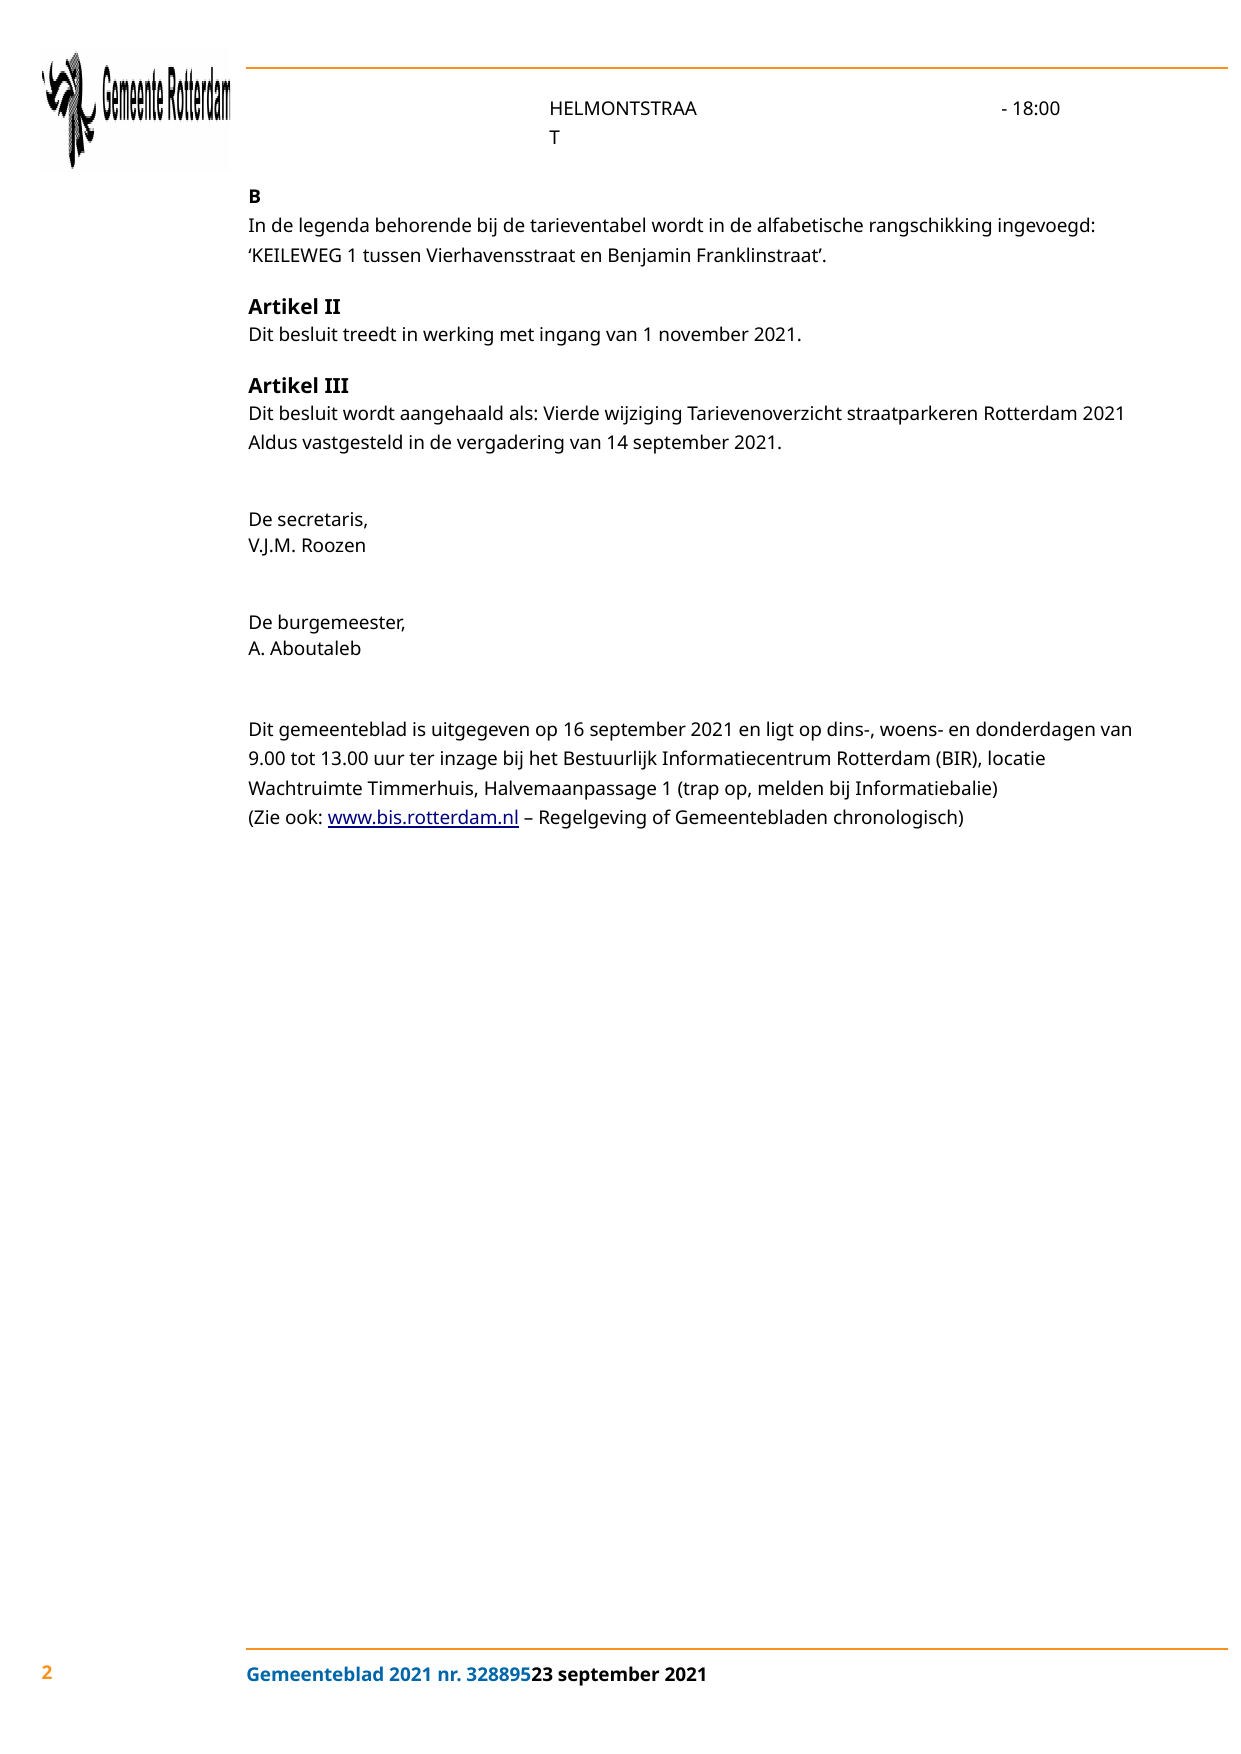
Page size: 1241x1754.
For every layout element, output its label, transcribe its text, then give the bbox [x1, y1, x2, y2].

text In de legenda behorende bij de tarieventabel wordt in de alfabetische rangschikking ingevoegd: [248, 212, 1152, 238]
table_header [248, 95, 398, 150]
picture [41, 47, 231, 172]
text ‘KEILEWEG 1 tussen Vierhavensstraat en Benjamin Franklinstraat’. [248, 242, 1152, 268]
table_header - 18:00 [1001, 95, 1152, 150]
table_header HELMONTSTRAAT [549, 95, 700, 150]
text B [248, 183, 1152, 209]
text Dit besluit treedt in werking met ingang van 1 november 2021. [248, 321, 1152, 347]
text Artikel II [248, 292, 1152, 321]
text De secretaris, [248, 507, 1152, 532]
table_header [850, 95, 1001, 150]
text A. Aboutaleb [248, 635, 1152, 661]
text Dit gemeenteblad is uitgegeven op 16 september 2021 en ligt op dins-, woens- en donderdagen van 9.00 tot 13.00 uur ter inzage bij het Bestuurlijk Informatiecentrum Rotterdam (BIR), locatie Wachtruimte Timmerhuis, Halvemaanpassage 1 (trap op, melden bij Informatiebalie) [248, 716, 1152, 801]
text Aldus vastgesteld in de vergadering van 14 september 2021. [248, 429, 1152, 455]
text De burgemeester, [248, 609, 1152, 635]
text V.J.M. Roozen [248, 532, 1152, 558]
text Dit besluit wordt aangehaald als: Vierde wijziging Tarievenoverzicht straatparkeren Rotterdam 2021 [248, 400, 1152, 426]
table_header [700, 95, 850, 150]
text Artikel III [248, 371, 1152, 400]
text (Zie ook: www.bis.rotterdam.nl – Regelgeving of Gemeentebladen chronologisch) [248, 804, 1152, 830]
table_header [399, 95, 549, 150]
